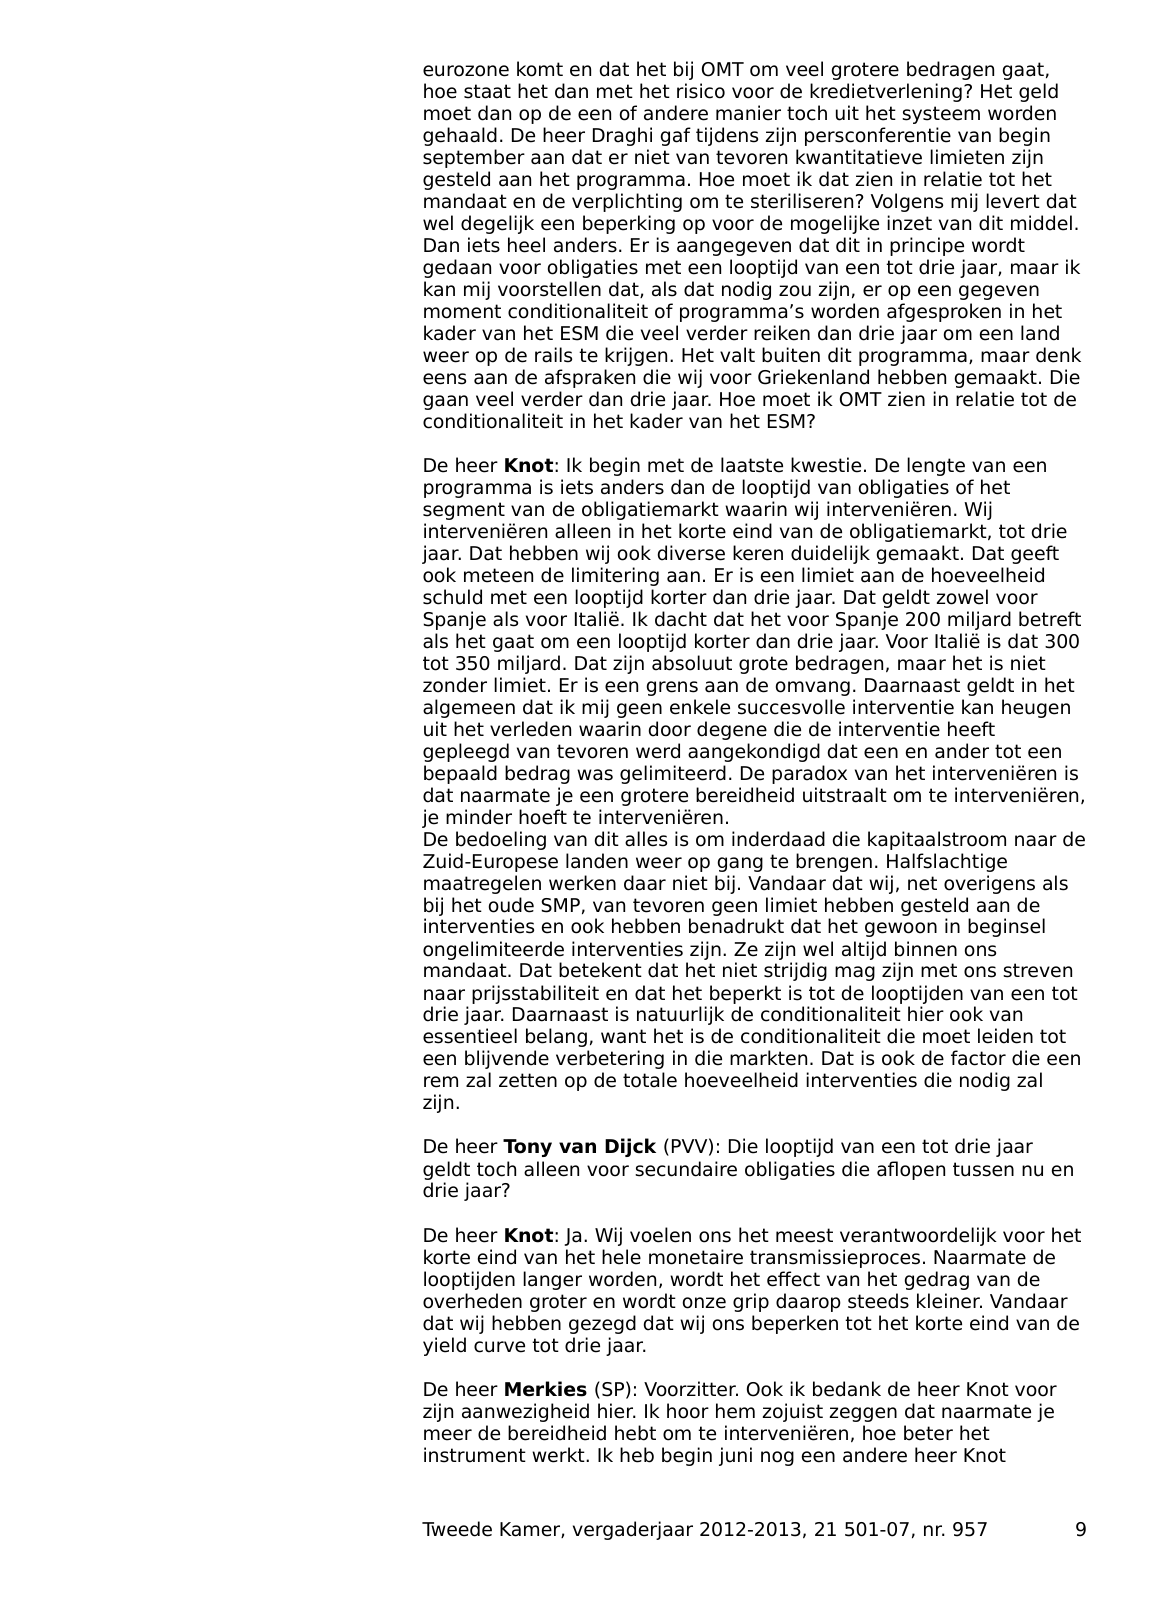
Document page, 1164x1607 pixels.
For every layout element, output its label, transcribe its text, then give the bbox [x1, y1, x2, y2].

text De bedoeling van dit alles is om inderdaad die kapitaalstroom naar de Zuid-Europese landen weer op gang te brengen. Halfslachtige maatregelen werken daar niet bij. Vandaar dat wij, net overigens als bij het oude SMP, van tevoren geen limiet hebben gesteld aan de interventies en ook hebben benadrukt dat het gewoon in beginsel ongelimiteerde interventies zijn. Ze zijn wel altijd binnen ons mandaat. Dat betekent dat het niet strijdig mag zijn met ons streven naar prijsstabiliteit en dat het beperkt is tot de looptijden van een tot drie jaar. Daarnaast is natuurlijk de conditionaliteit hier ook van essentieel belang, want het is de conditionaliteit die moet leiden tot een blijvende verbetering in die markten. Dat is ook de factor die een rem zal zetten op de totale hoeveelheid interventies die nodig zal zijn. [422, 828, 1087, 1114]
text eurozone komt en dat het bij OMT om veel grotere bedragen gaat, hoe staat het dan met het risico voor de kredietverlening? Het geld moet dan op de een of andere manier toch uit het systeem worden gehaald. De heer Draghi gaf tijdens zijn persconferentie van begin september aan dat er niet van tevoren kwantitatieve limieten zijn gesteld aan het programma. Hoe moet ik dat zien in relatie tot het mandaat en de verplichting om te steriliseren? Volgens mij levert dat wel degelijk een beperking op voor de mogelijke inzet van dit middel. [422, 59, 1087, 235]
text Dan iets heel anders. Er is aangegeven dat dit in principe wordt gedaan voor obligaties met een looptijd van een tot drie jaar, maar ik kan mij voorstellen dat, als dat nodig zou zijn, er op een gegeven moment conditionaliteit of programma’s worden afgesproken in het kader van het ESM die veel verder reiken dan drie jaar om een land weer op de rails te krijgen. Het valt buiten dit programma, maar denk eens aan de afspraken die wij voor Griekenland hebben gemaakt. Die gaan veel verder dan drie jaar. Hoe moet ik OMT zien in relatie tot de conditionaliteit in het kader van het ESM? [422, 235, 1087, 433]
text De heer Tony van Dijck (PVV): Die looptijd van een tot drie jaar geldt toch alleen voor secundaire obligaties die aflopen tussen nu en drie jaar? [422, 1136, 1087, 1202]
text De heer Merkies (SP): Voorzitter. Ook ik bedank de heer Knot voor zijn aanwezigheid hier. Ik hoor hem zojuist zeggen dat naarmate je meer de bereidheid hebt om te interveniëren, hoe beter het instrument werkt. Ik heb begin juni nog een andere heer Knot [422, 1379, 1087, 1467]
text De heer Knot: Ik begin met de laatste kwestie. De lengte van een programma is iets anders dan de looptijd van obligaties of het segment van de obligatiemarkt waarin wij interveniëren. Wij interveniëren alleen in het korte eind van de obligatiemarkt, tot drie jaar. Dat hebben wij ook diverse keren duidelijk gemaakt. Dat geeft ook meteen de limitering aan. Er is een limiet aan de hoeveelheid schuld met een looptijd korter dan drie jaar. Dat geldt zowel voor Spanje als voor Italië. Ik dacht dat het voor Spanje 200 miljard betreft als het gaat om een looptijd korter dan drie jaar. Voor Italië is dat 300 tot 350 miljard. Dat zijn absoluut grote bedragen, maar het is niet zonder limiet. Er is een grens aan de omvang. Daarnaast geldt in het algemeen dat ik mij geen enkele succesvolle interventie kan heugen uit het verleden waarin door degene die de interventie heeft gepleegd van tevoren werd aangekondigd dat een en ander tot een bepaald bedrag was gelimiteerd. De paradox van het interveniëren is dat naarmate je een grotere bereidheid uitstraalt om te interveniëren, je minder hoeft te interveniëren. [422, 455, 1087, 828]
text De heer Knot: Ja. Wij voelen ons het meest verantwoordelijk voor het korte eind van het hele monetaire transmissieproces. Naarmate de looptijden langer worden, wordt het effect van het gedrag van de overheden groter en wordt onze grip daarop steeds kleiner. Vandaar dat wij hebben gezegd dat wij ons beperken tot het korte eind van de yield curve tot drie jaar. [422, 1224, 1087, 1356]
